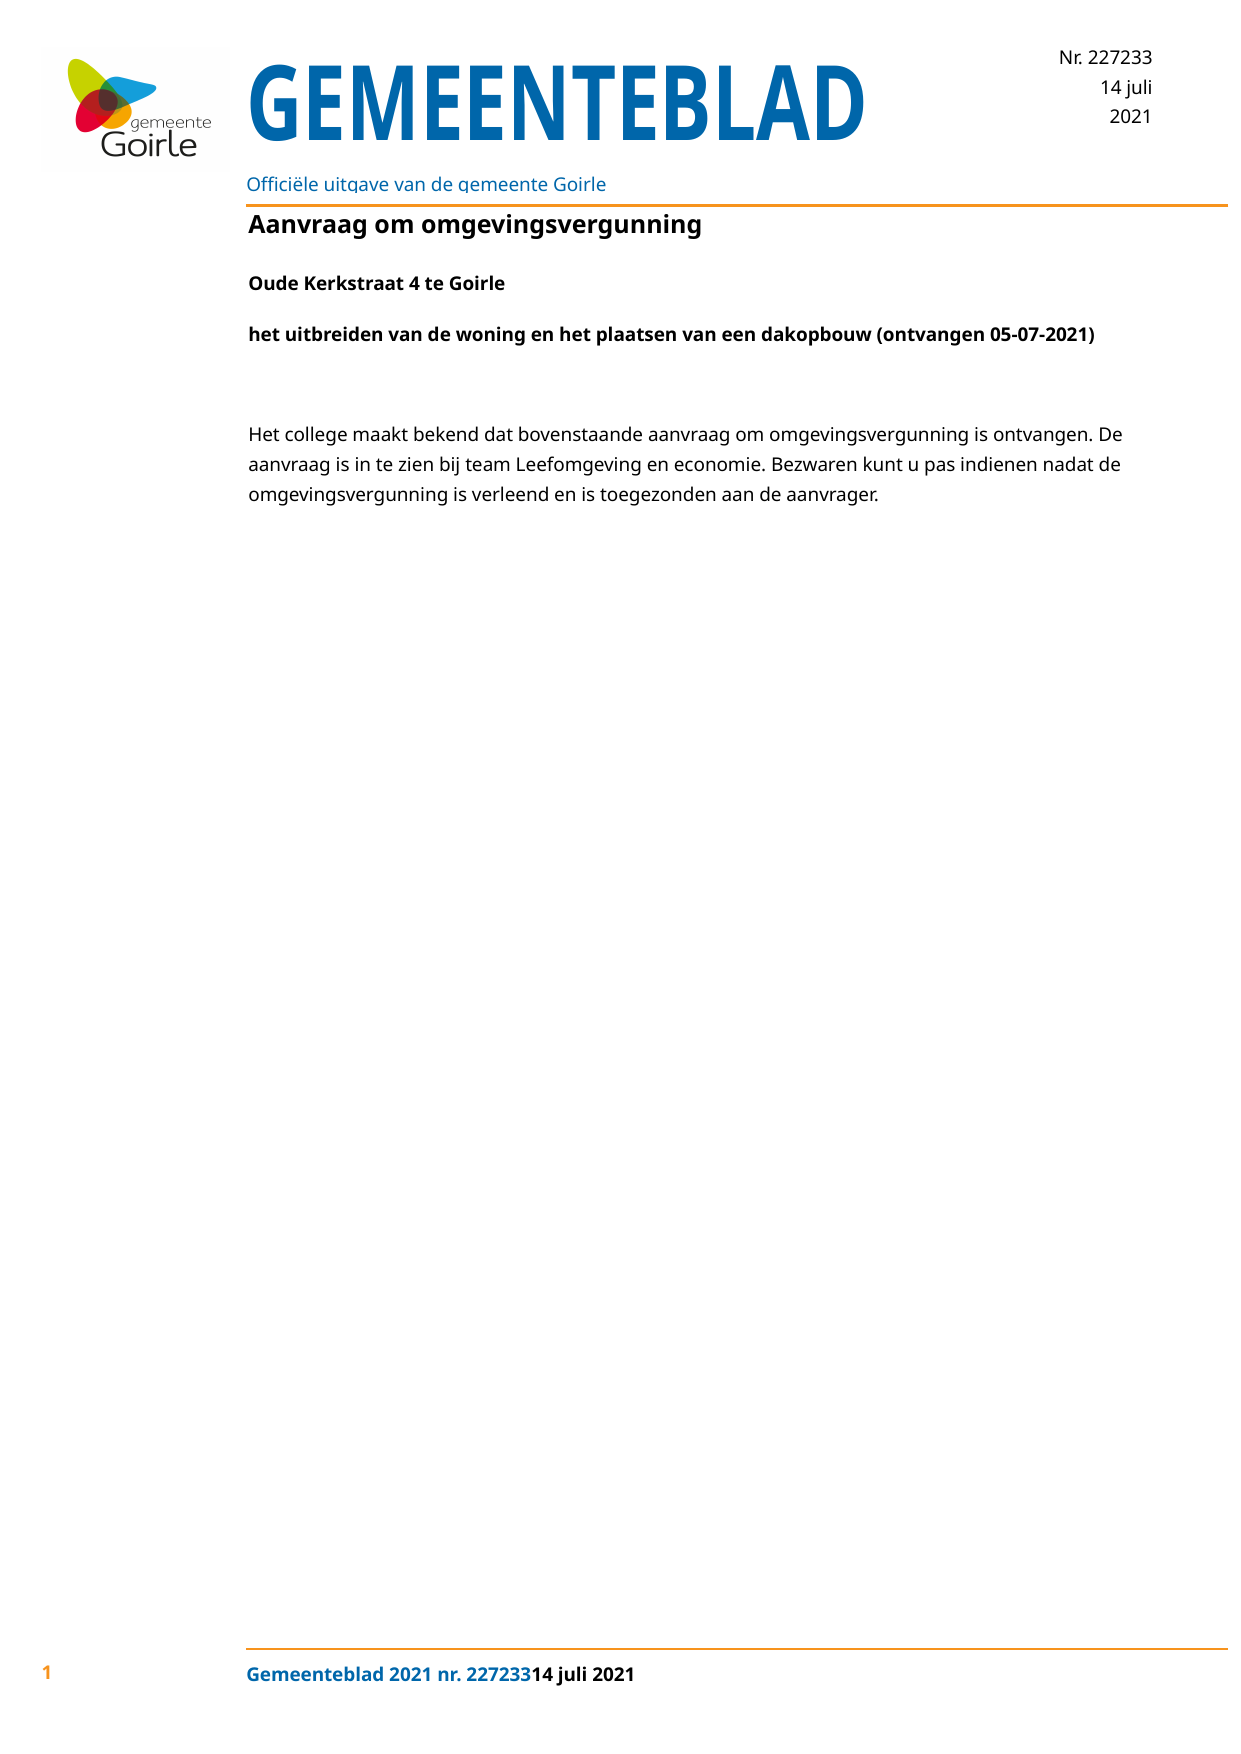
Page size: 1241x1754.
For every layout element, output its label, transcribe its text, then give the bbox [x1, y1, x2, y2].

picture [41, 47, 231, 172]
text het uitbreiden van de woning en het plaatsen van een dakopbouw (ontvangen 05-07-2021) [248, 321, 1152, 346]
text Het college maakt bekend dat bovenstaande aanvraag om omgevingsvergunning is ontvangen. De aanvraag is in te zien bij team Leefomgeving en economie. Bezwaren kunt u pas indienen nadat de omgevingsvergunning is verleend en is toegezonden aan de aanvrager. [248, 422, 1152, 506]
text Oude Kerkstraat 4 te Goirle [248, 270, 1152, 296]
text Aanvraag om omgevingsvergunning [248, 207, 1152, 241]
